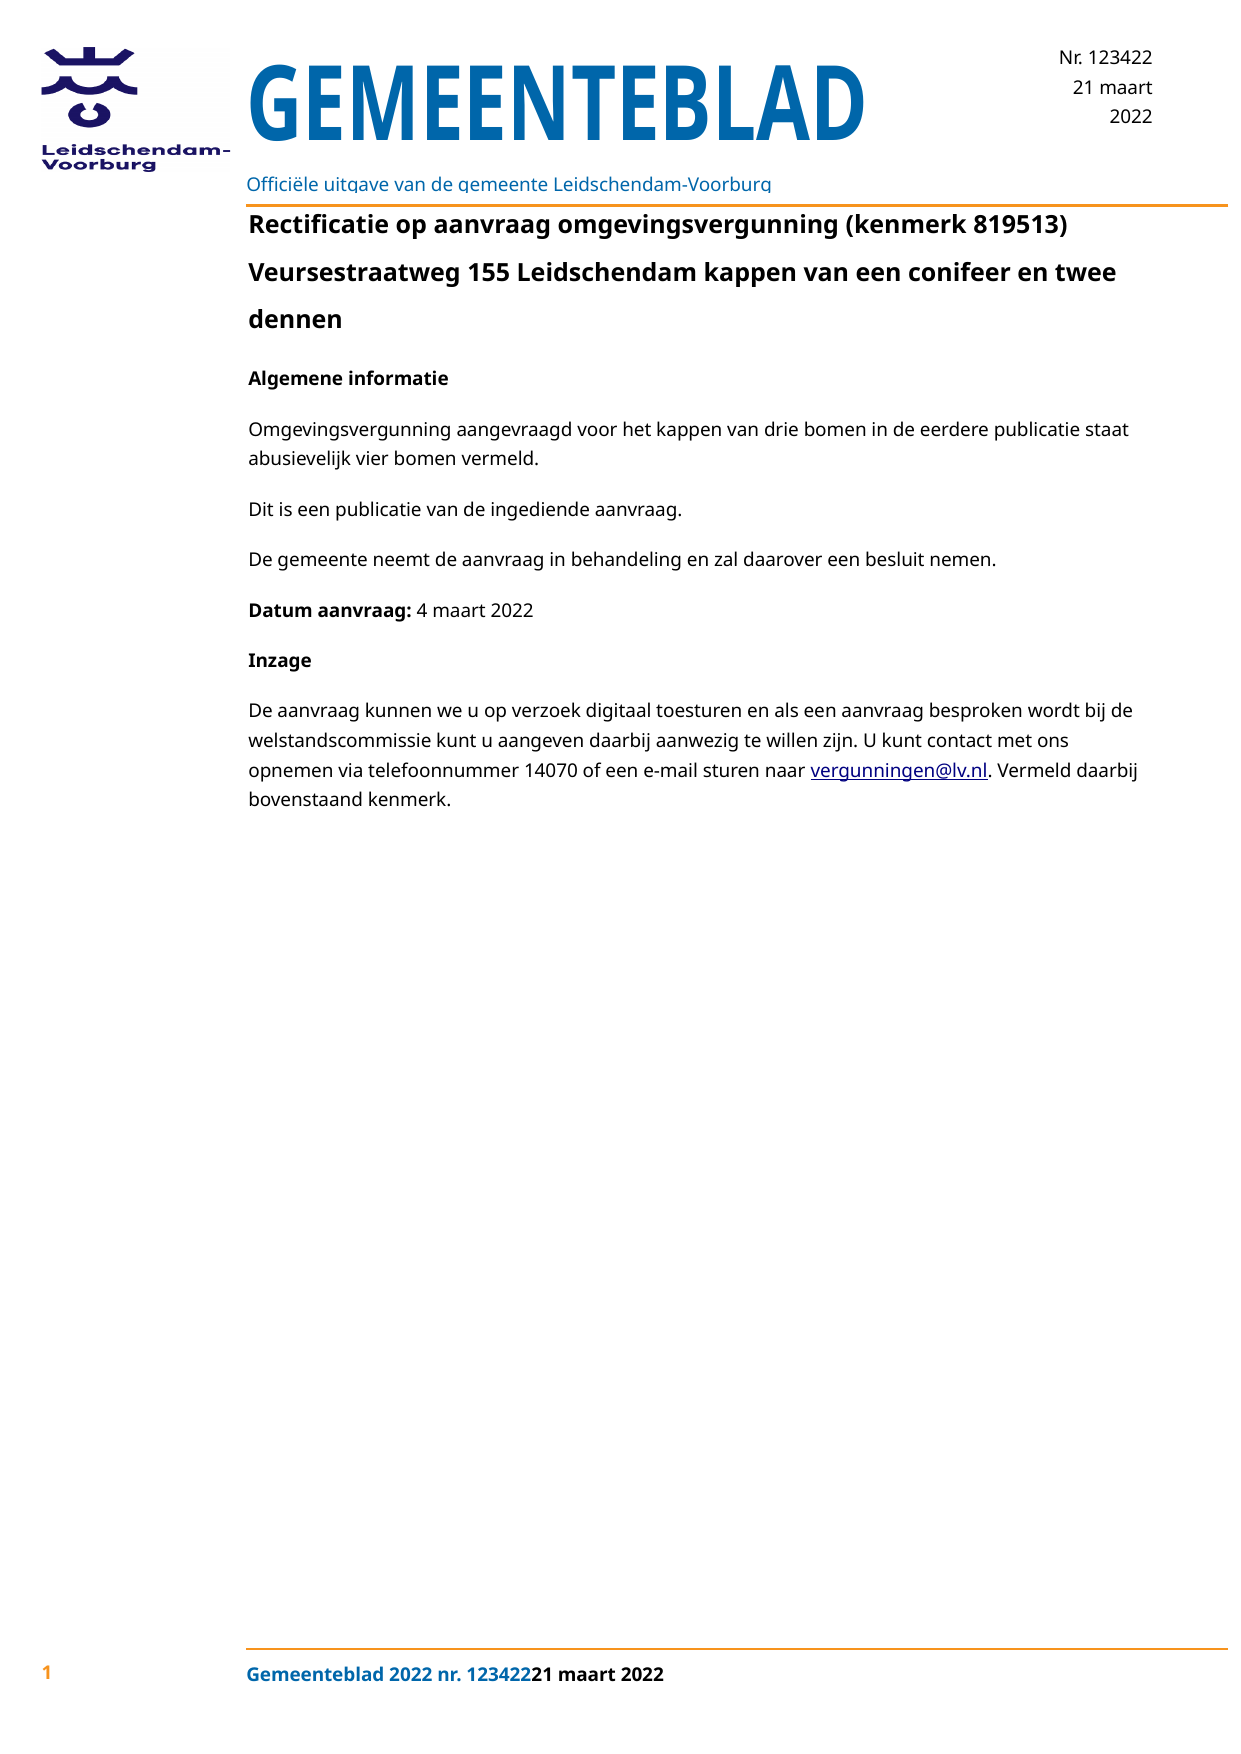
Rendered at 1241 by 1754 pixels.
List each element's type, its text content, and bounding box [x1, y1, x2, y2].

text De aanvraag kunnen we u op verzoek digitaal toesturen en als een aanvraag besproken wordt bij de welstandscommissie kunt u aangeven daarbij aanwezig te willen zijn. U kunt contact met ons opnemen via telefoonnummer 14070 of een e-mail sturen naar vergunningen@lv.nl. Vermeld daarbij bovenstaand kenmerk. [248, 698, 1152, 812]
text De gemeente neemt de aanvraag in behandeling en zal daarover een besluit nemen. [248, 546, 1152, 572]
text Datum aanvraag: 4 maart 2022 [248, 597, 1152, 622]
text Omgevingsvergunning aangevraagd voor het kappen van drie bomen in de eerdere publicatie staat abusievelijk vier bomen vermeld. [248, 416, 1152, 471]
text Inzage [248, 647, 1152, 673]
text Dit is een publicatie van de ingediende aanvraag. [248, 496, 1152, 522]
text Rectificatie op aanvraag omgevingsvergunning (kenmerk 819513) Veursestraatweg 155 Leidschendam kappen van een conifeer en twee dennen [248, 207, 1152, 336]
picture [41, 47, 231, 172]
text Algemene informatie [248, 366, 1152, 391]
